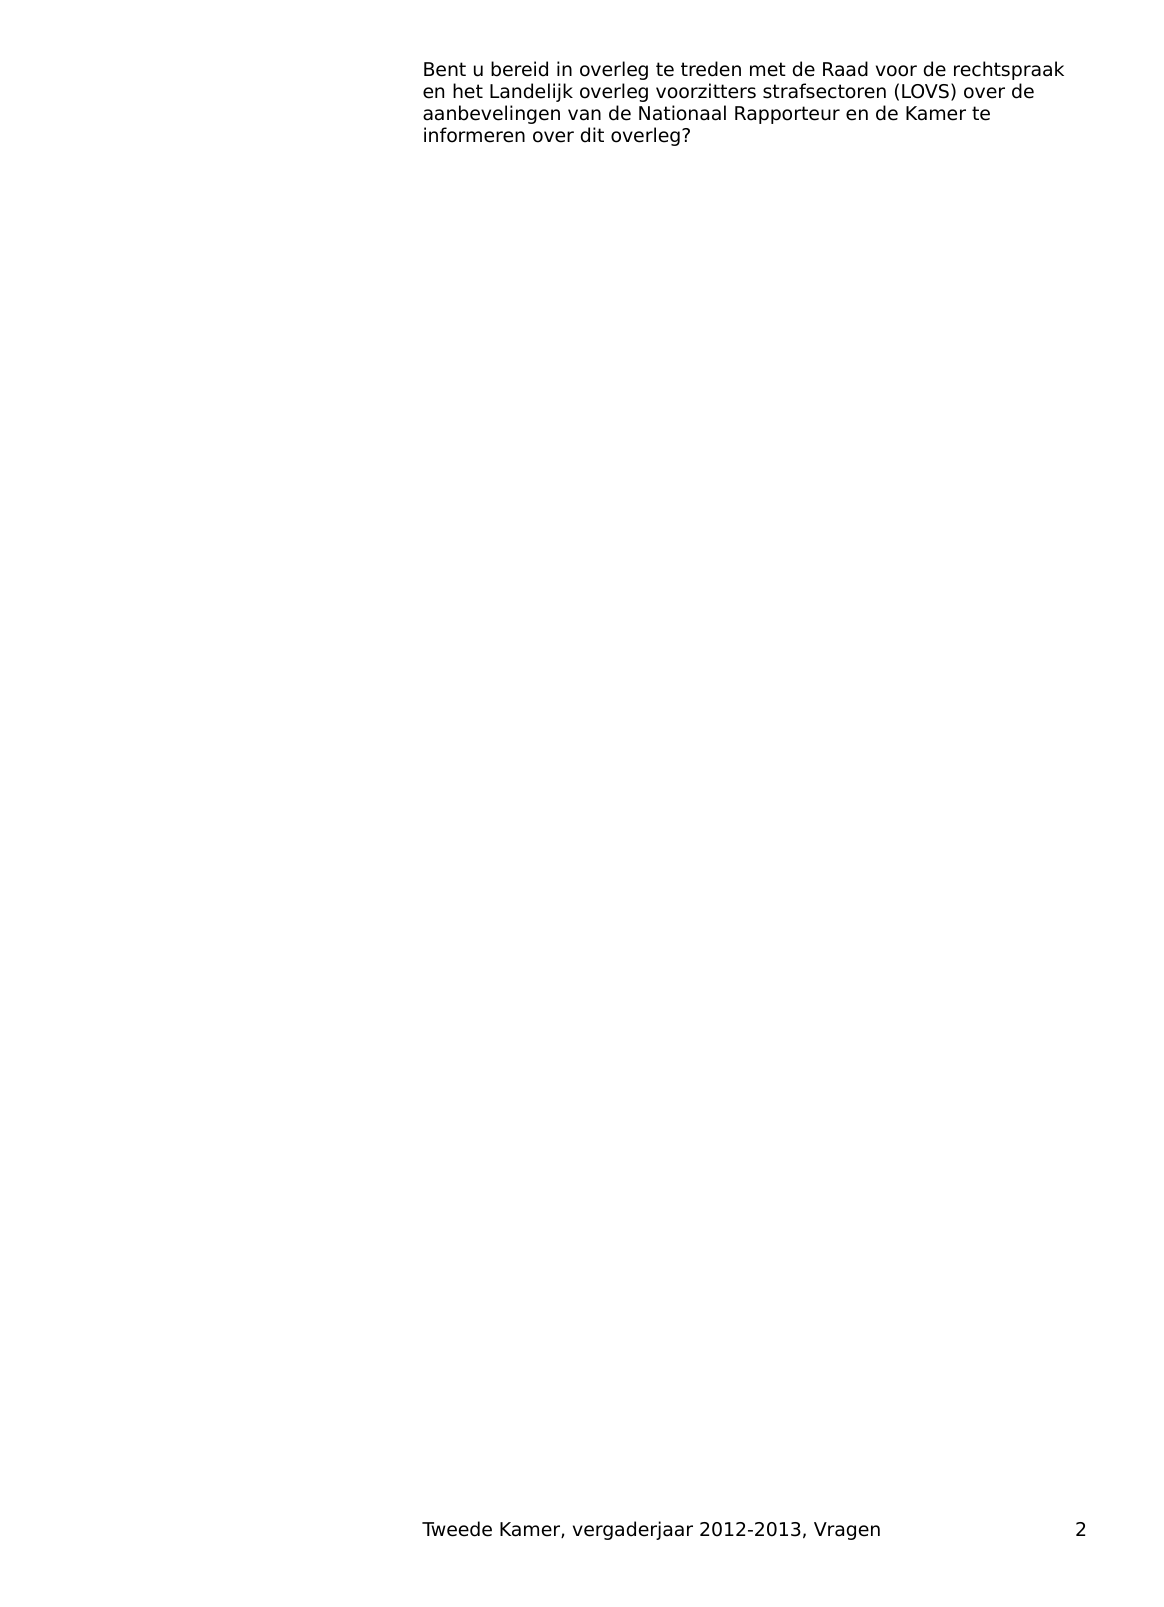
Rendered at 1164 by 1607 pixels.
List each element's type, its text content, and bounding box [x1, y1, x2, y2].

text Bent u bereid in overleg te treden met de Raad voor de rechtspraak en het Landelijk overleg voorzitters strafsectoren (LOVS) over de aanbevelingen van de Nationaal Rapporteur en de Kamer te informeren over dit overleg? [422, 59, 1087, 147]
